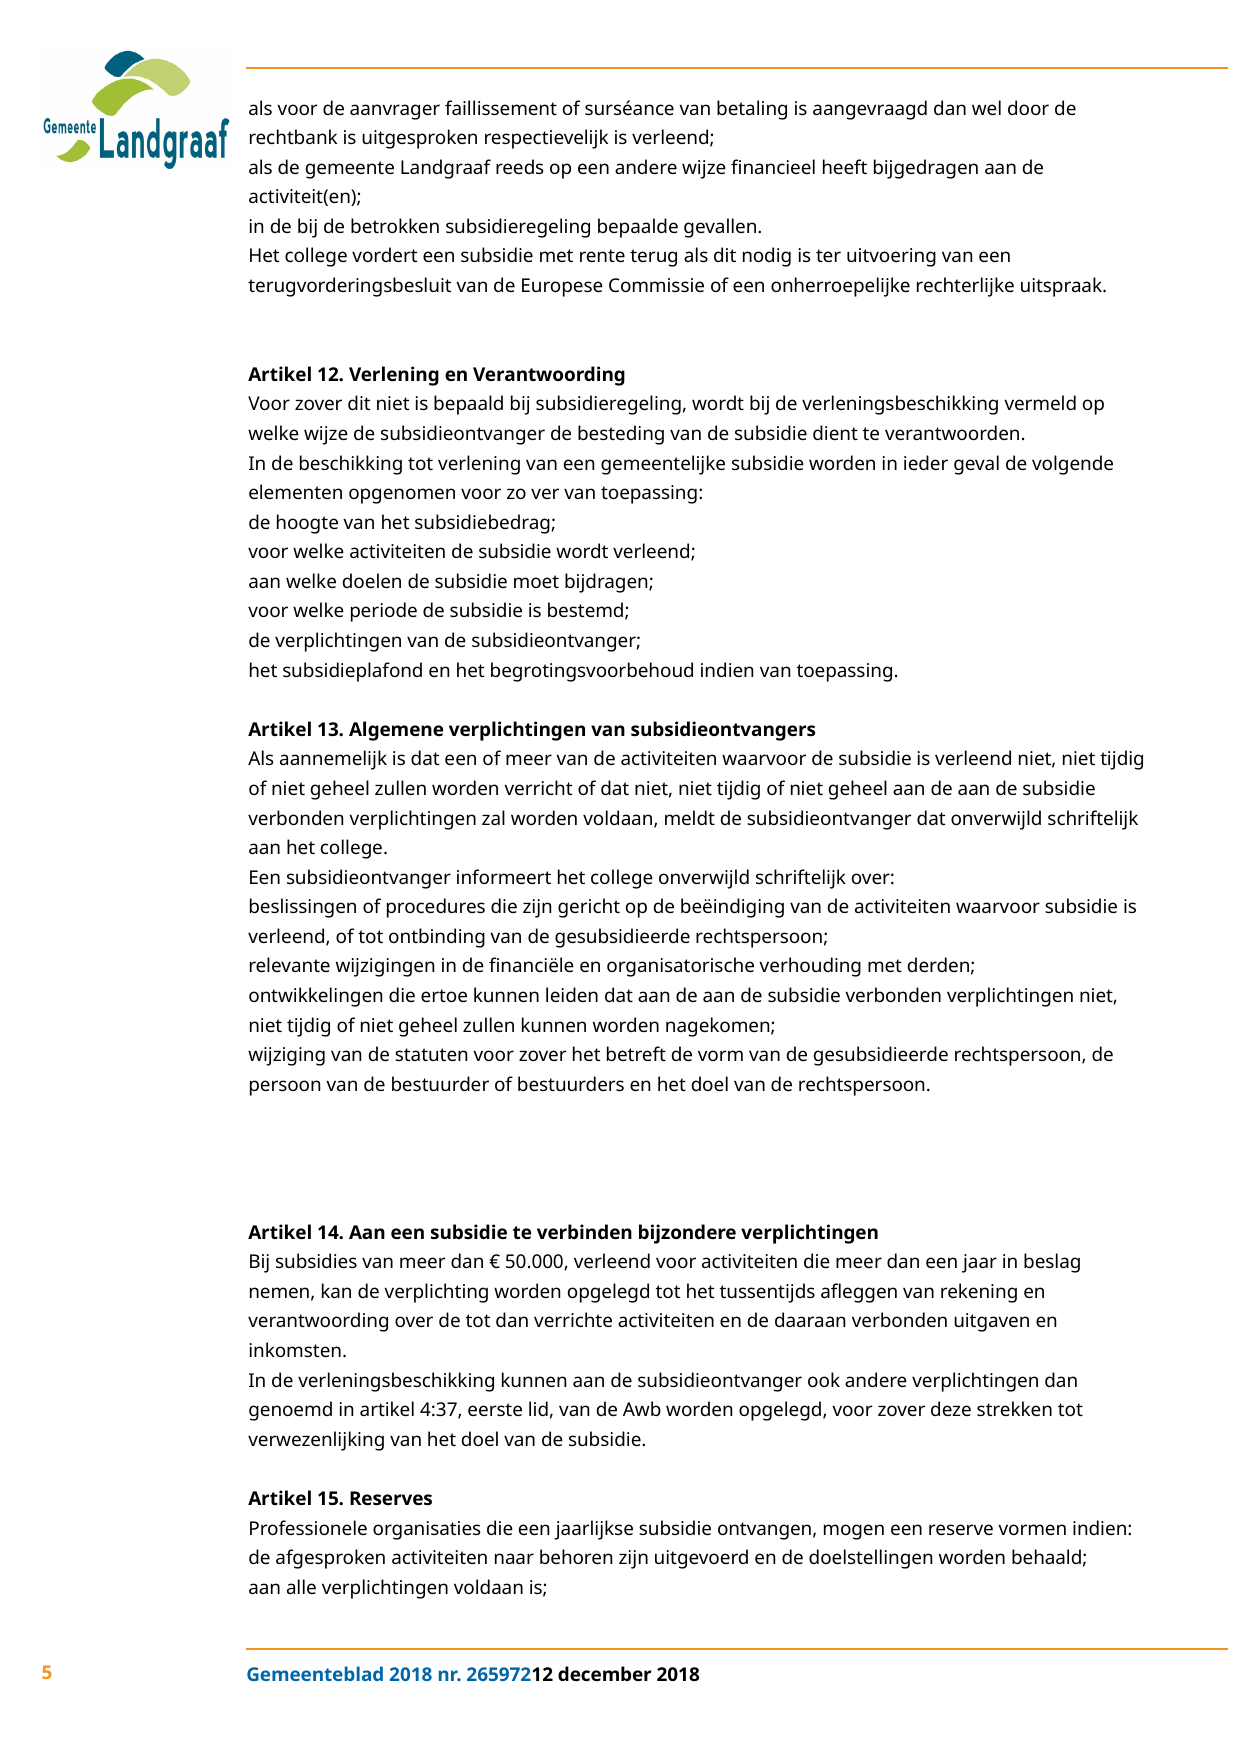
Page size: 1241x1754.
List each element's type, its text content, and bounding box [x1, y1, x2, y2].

text relevante wijzigingen in de financiële en organisatorische verhouding met derden; [248, 953, 1152, 978]
text In de beschikking tot verlening van een gemeentelijke subsidie worden in ieder geval de volgende elementen opgenomen voor zo ver van toepassing: [248, 450, 1152, 505]
text voor welke periode de subsidie is bestemd; [248, 598, 1152, 623]
text voor welke activiteiten de subsidie wordt verleend; [248, 538, 1152, 564]
text Artikel 15. Reserves [248, 1485, 1152, 1511]
text Artikel 14. Aan een subsidie te verbinden bijzondere verplichtingen [248, 1219, 1152, 1245]
text Een subsidieontvanger informeert het college onverwijld schriftelijk over: [248, 864, 1152, 890]
text In de verleningsbeschikking kunnen aan de subsidieontvanger ook andere verplichtingen dan genoemd in artikel 4:37, eerste lid, van de Awb worden opgelegd, voor zover deze strekken tot verwezenlijking van het doel van de subsidie. [248, 1367, 1152, 1452]
text ontwikkelingen die ertoe kunnen leiden dat aan de aan de subsidie verbonden verplichtingen niet, niet tijdig of niet geheel zullen kunnen worden nagekomen; [248, 982, 1152, 1038]
text als de gemeente Landgraaf reeds op een andere wijze financieel heeft bijgedragen aan de activiteit(en); [248, 154, 1152, 209]
text de afgesproken activiteiten naar behoren zijn uitgevoerd en de doelstellingen worden behaald; [248, 1544, 1152, 1570]
text de hoogte van het subsidiebedrag; [248, 509, 1152, 535]
text aan welke doelen de subsidie moet bijdragen; [248, 568, 1152, 594]
text Als aannemelijk is dat een of meer van de activiteiten waarvoor de subsidie is verleend niet, niet tijdig of niet geheel zullen worden verricht of dat niet, niet tijdig of niet geheel aan de aan de subsidie verbonden verplichtingen zal worden voldaan, meldt de subsidieontvanger dat onverwijld schriftelijk aan het college. [248, 746, 1152, 860]
text het subsidieplafond en het begrotingsvoorbehoud indien van toepassing. [248, 657, 1152, 683]
text Artikel 12. Verlening en Verantwoording [248, 361, 1152, 387]
text als voor de aanvrager faillissement of surséance van betaling is aangevraagd dan wel door de rechtbank is uitgesproken respectievelijk is verleend; [248, 95, 1152, 150]
text de verplichtingen van de subsidieontvanger; [248, 627, 1152, 653]
text Bij subsidies van meer dan € 50.000, verleend voor activiteiten die meer dan een jaar in beslag nemen, kan de verplichting worden opgelegd tot het tussentijds afleggen van rekening en verantwoording over de tot dan verrichte activiteiten en de daaraan verbonden uitgaven en inkomsten. [248, 1248, 1152, 1363]
picture [41, 47, 231, 172]
text Artikel 13. Algemene verplichtingen van subsidieontvangers [248, 716, 1152, 742]
text wijziging van de statuten voor zover het betreft de vorm van de gesubsidieerde rechtspersoon, de persoon van de bestuurder of bestuurders en het doel van de rechtspersoon. [248, 1041, 1152, 1097]
text aan alle verplichtingen voldaan is; [248, 1574, 1152, 1600]
text Professionele organisaties die een jaarlijkse subsidie ontvangen, mogen een reserve vormen indien: [248, 1515, 1152, 1541]
text Het college vordert een subsidie met rente terug als dit nodig is ter uitvoering van een terugvorderingsbesluit van de Europese Commissie of een onherroepelijke rechterlijke uitspraak. [248, 243, 1152, 298]
text in de bij de betrokken subsidieregeling bepaalde gevallen. [248, 213, 1152, 239]
text Voor zover dit niet is bepaald bij subsidieregeling, wordt bij de verleningsbeschikking vermeld op welke wijze de subsidieontvanger de besteding van de subsidie dient te verantwoorden. [248, 391, 1152, 446]
text beslissingen of procedures die zijn gericht op de beëindiging van de activiteiten waarvoor subsidie is verleend, of tot ontbinding van de gesubsidieerde rechtspersoon; [248, 893, 1152, 949]
